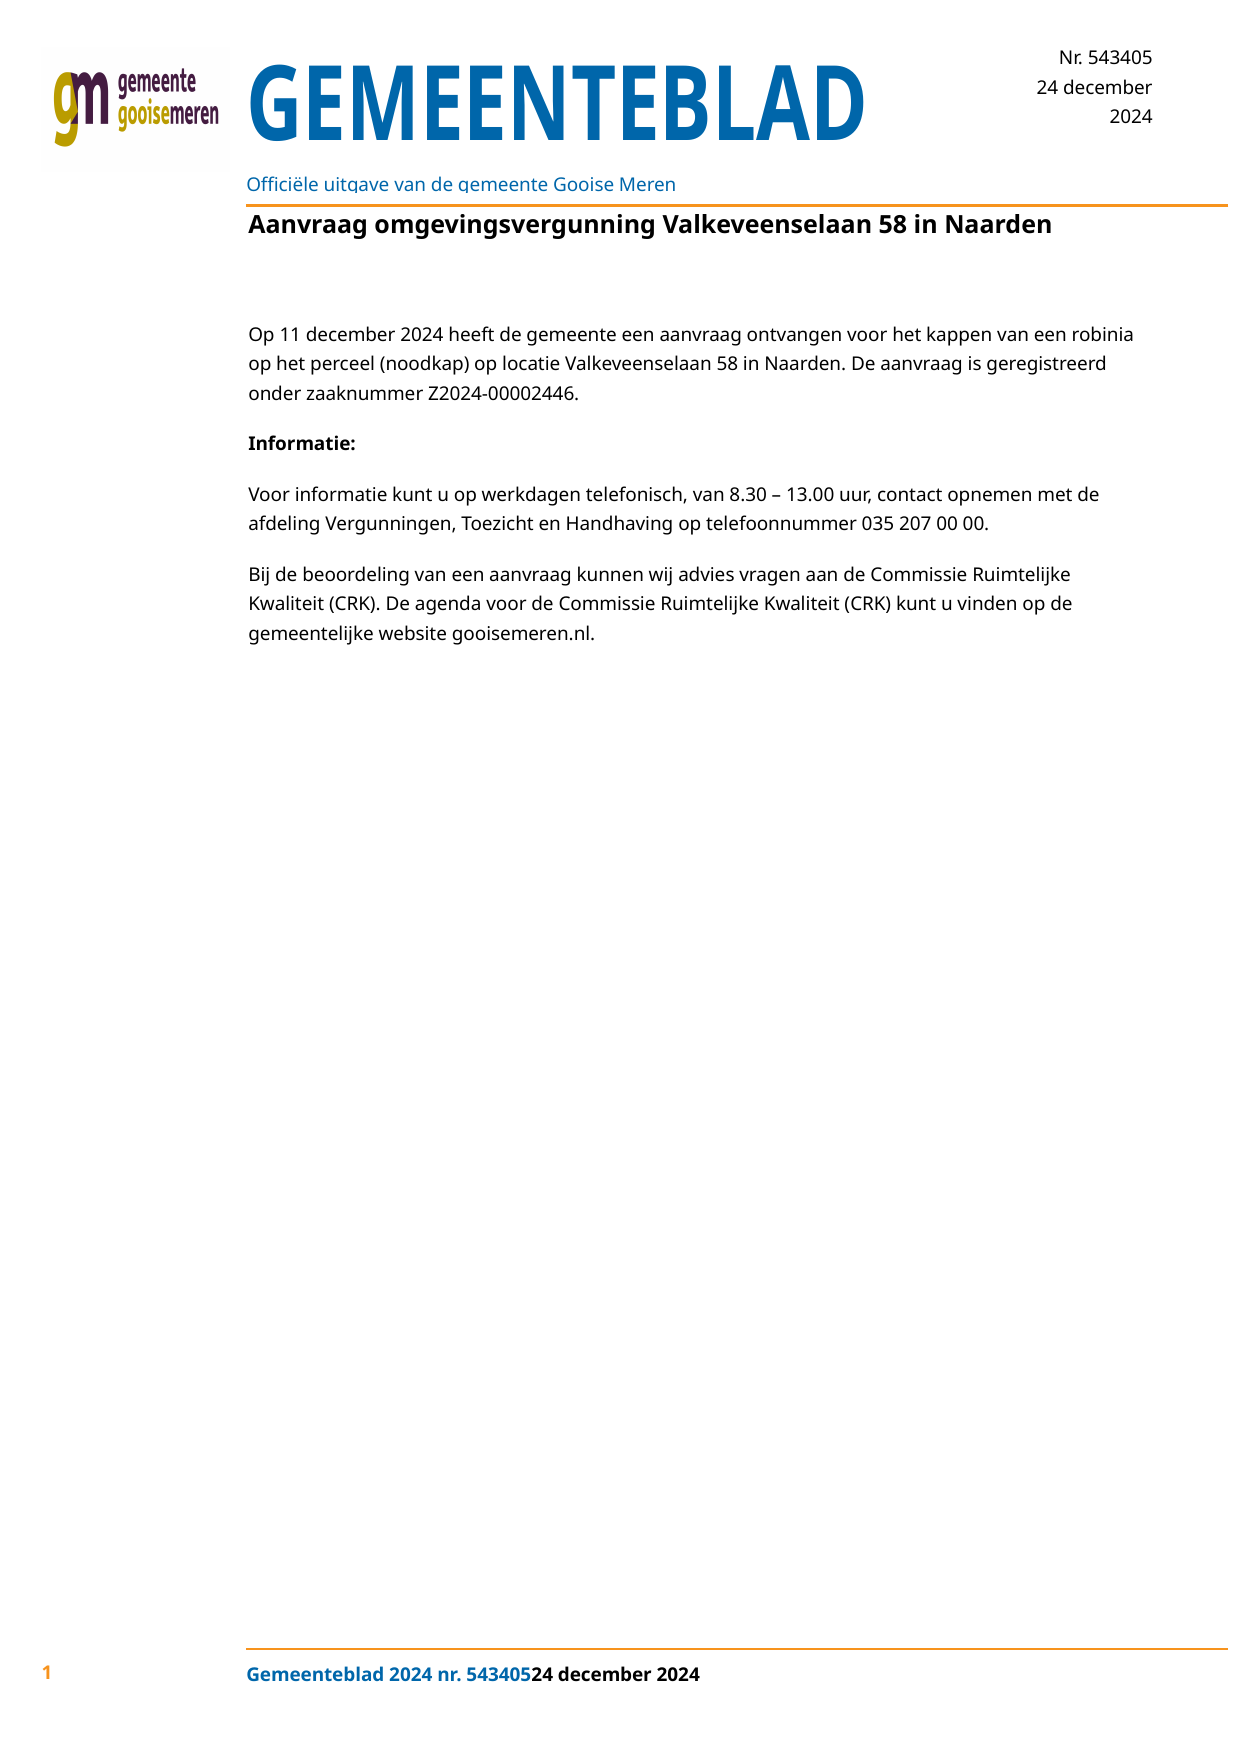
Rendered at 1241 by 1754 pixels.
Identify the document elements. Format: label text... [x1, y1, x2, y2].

text Informatie: [248, 430, 1152, 456]
text Bij de beoordeling van een aanvraag kunnen wij advies vragen aan de Commissie Ruimtelijke Kwaliteit (CRK). De agenda voor de Commissie Ruimtelijke Kwaliteit (CRK) kunt u vinden op de gemeentelijke website gooisemeren.nl. [248, 561, 1152, 646]
text Op 11 december 2024 heeft de gemeente een aanvraag ontvangen voor het kappen van een robinia op het perceel (noodkap) op locatie Valkeveenselaan 58 in Naarden. De aanvraag is geregistreerd onder zaaknummer Z2024-00002446. [248, 321, 1152, 406]
text Voor informatie kunt u op werkdagen telefonisch, van 8.30 – 13.00 uur, contact opnemen met de afdeling Vergunningen, Toezicht en Handhaving op telefoonnummer 035 207 00 00. [248, 481, 1152, 536]
text Aanvraag omgevingsvergunning Valkeveenselaan 58 in Naarden [248, 207, 1152, 241]
picture [41, 47, 231, 172]
